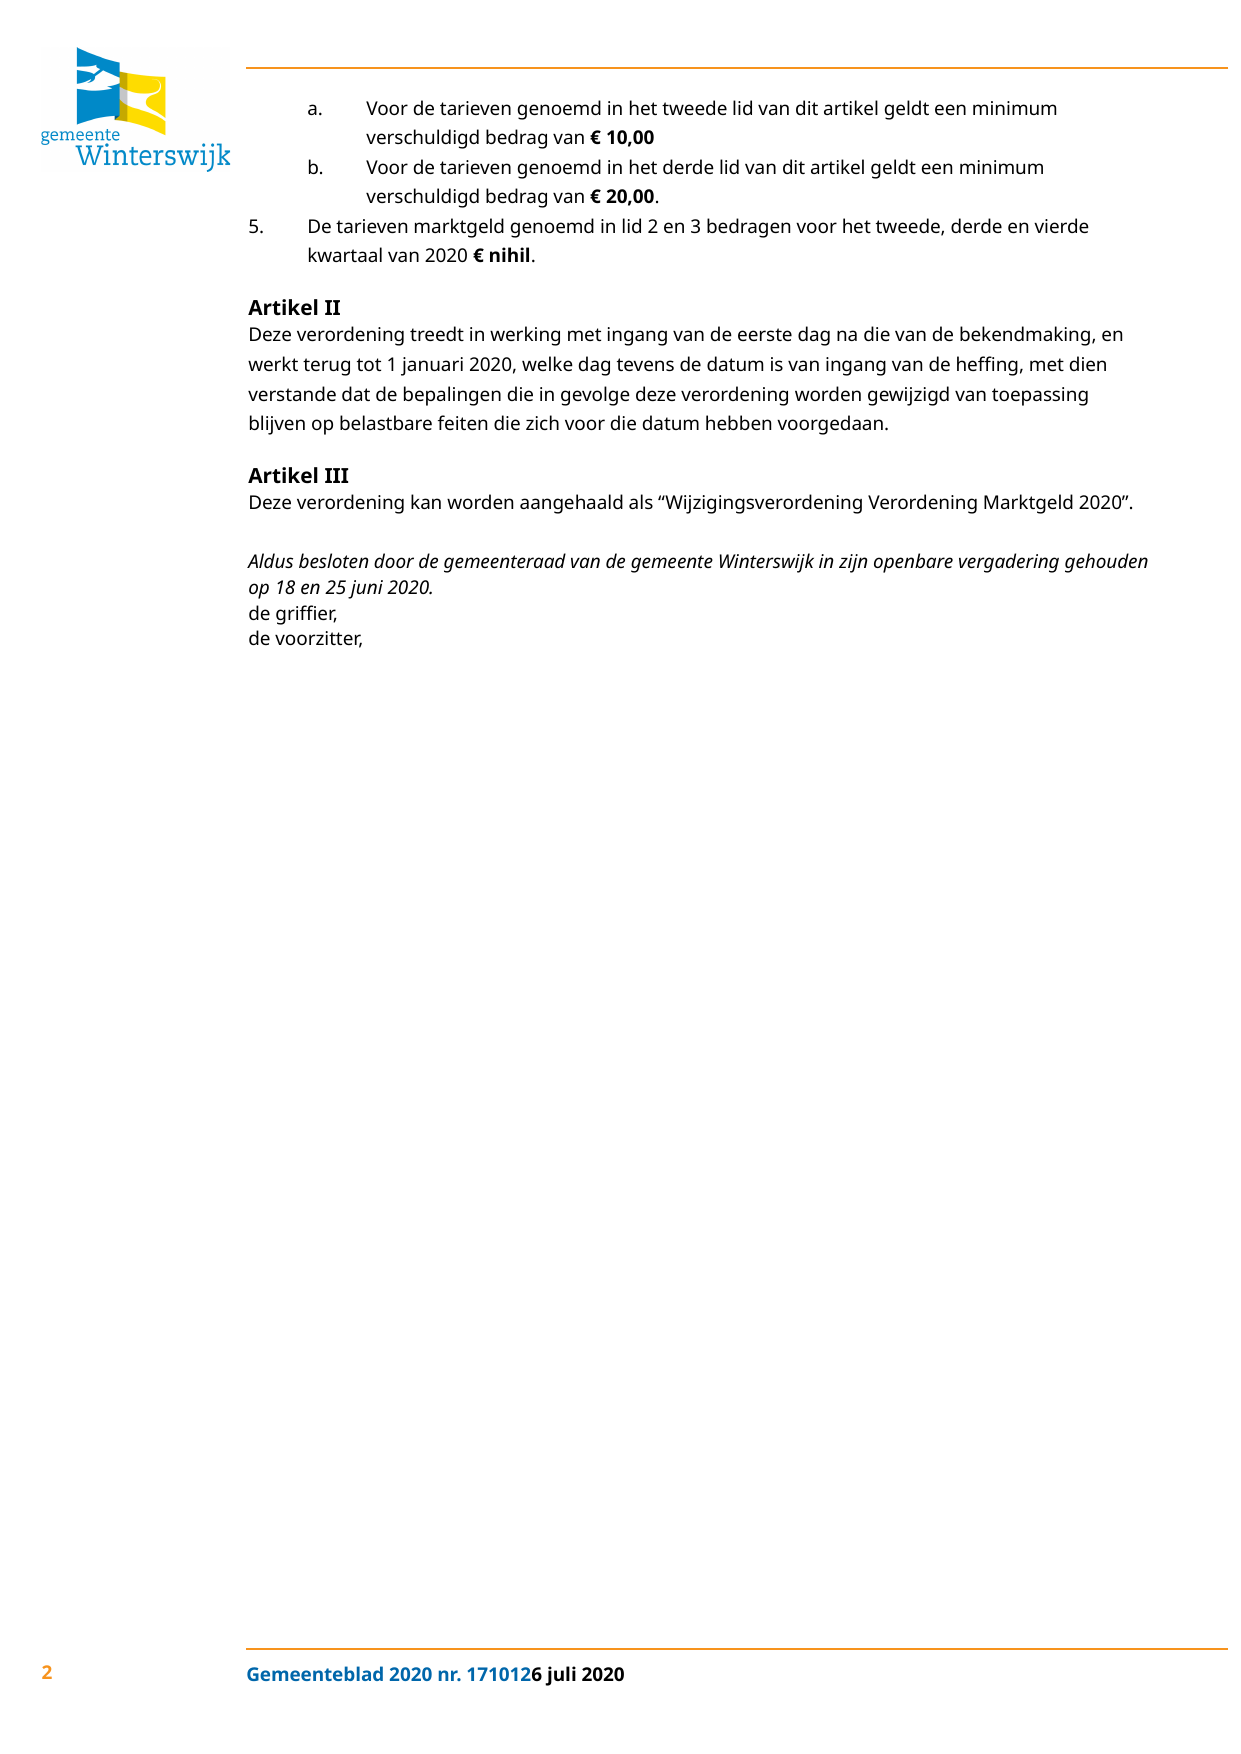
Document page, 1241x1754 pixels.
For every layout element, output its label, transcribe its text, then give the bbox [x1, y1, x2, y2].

text Aldus besloten door de gemeenteraad van de gemeente Winterswijk in zijn openbare vergadering gehouden op 18 en 25 juni 2020. [248, 548, 1152, 600]
text Deze verordening treedt in werking met ingang van de eerste dag na die van de bekendmaking, en werkt terug tot 1 januari 2020, welke dag tevens de datum is van ingang van de heffing, met dien verstande dat de bepalingen die in gevolge deze verordening worden gewijzigd van toepassing blijven op belastbare feiten die zich voor die datum hebben voorgedaan. [248, 322, 1152, 436]
text de voorzitter, [248, 626, 1152, 651]
picture [225, 153, 231, 162]
list De tarieven marktgeld genoemd in lid 2 en 3 bedragen voor het tweede, derde en vierde kwartaal van 2020 € nihil. [248, 213, 1152, 268]
text Deze verordening kan worden aangehaald als “Wijzigingsverordening Verordening Marktgeld 2020”. [248, 489, 1152, 515]
text de griffier, [248, 600, 1152, 626]
list Voor de tarieven genoemd in het derde lid van dit artikel geldt een minimum verschuldigd bedrag van € 20,00. [307, 154, 1152, 209]
text Artikel III [248, 461, 1152, 489]
list Voor de tarieven genoemd in het tweede lid van dit artikel geldt een minimum verschuldigd bedrag van € 10,00 [307, 95, 1152, 150]
text Artikel II [248, 293, 1152, 322]
picture [41, 47, 231, 172]
